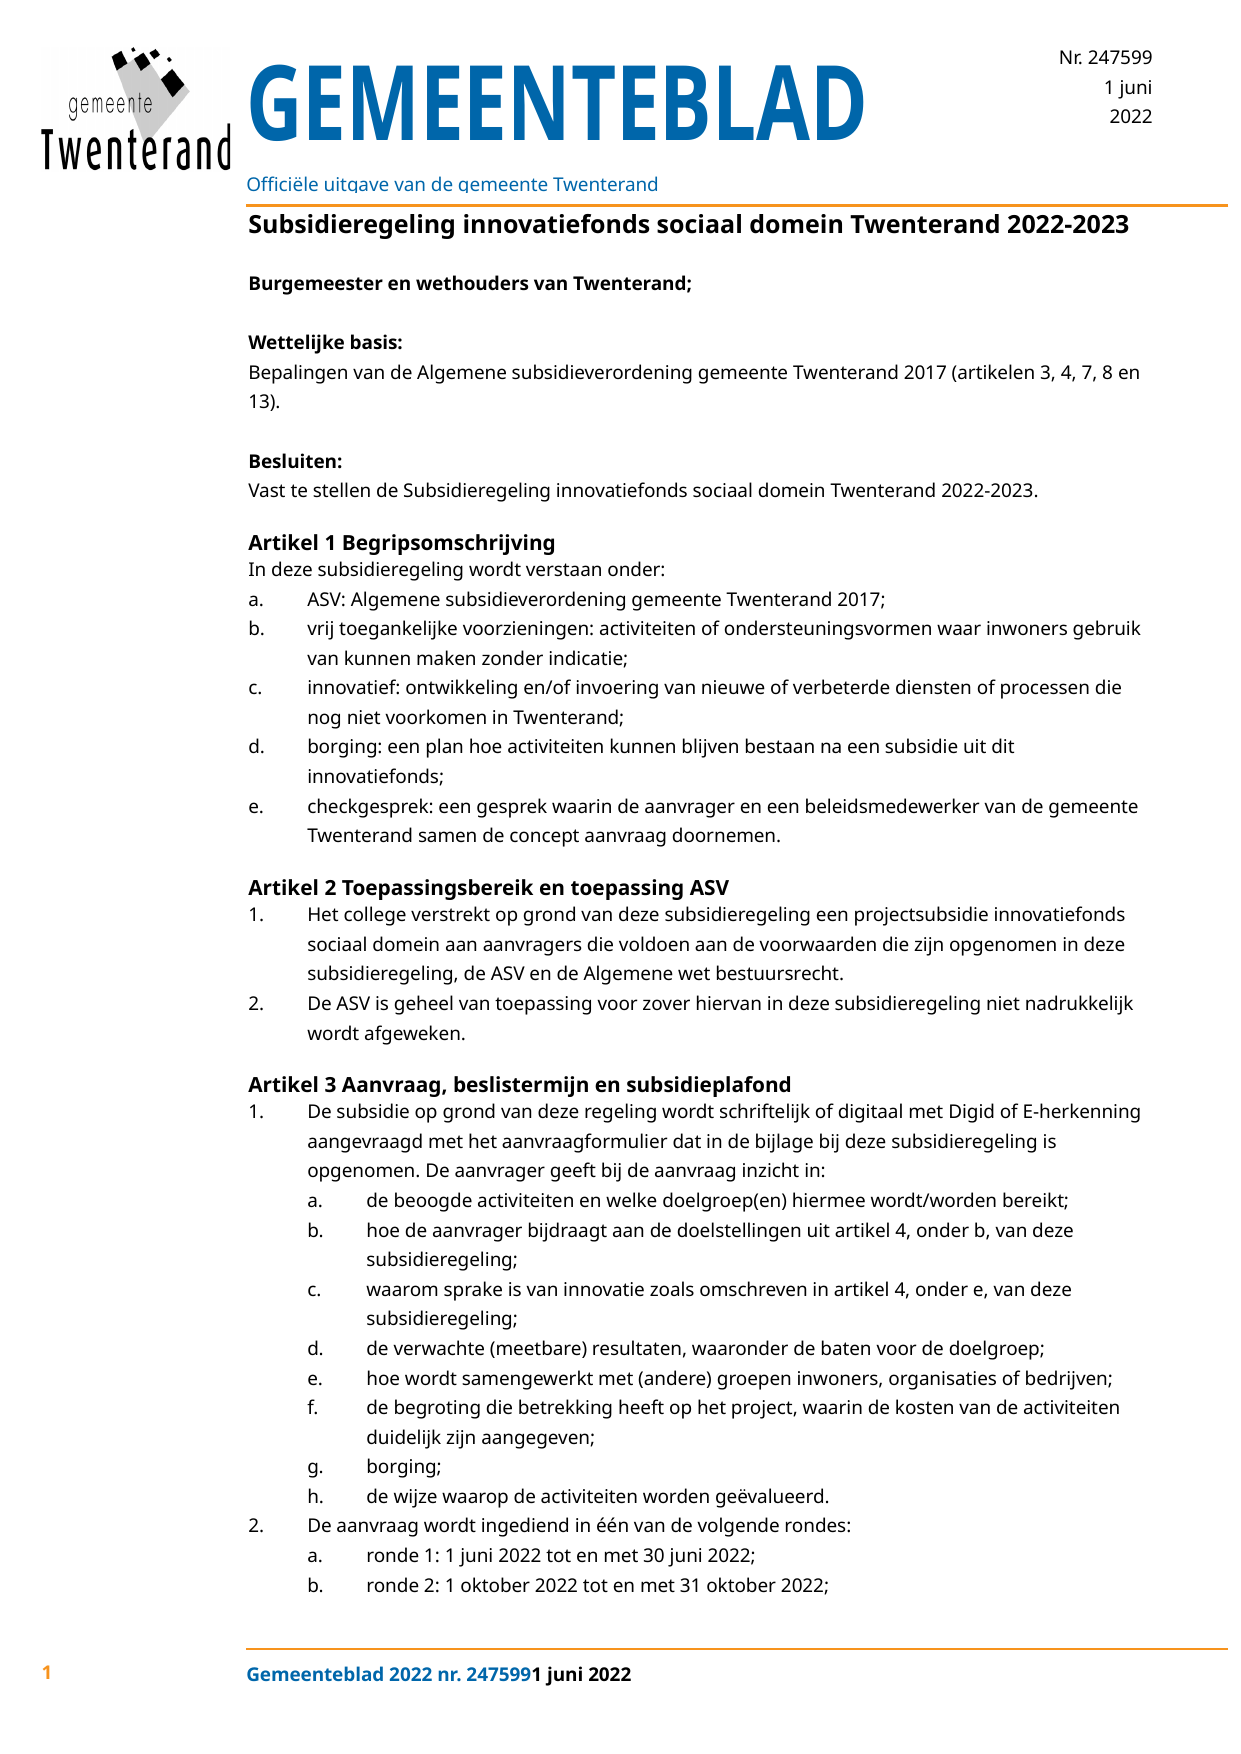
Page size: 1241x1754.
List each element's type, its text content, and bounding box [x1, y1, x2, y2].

list waarom sprake is van innovatie zoals omschreven in artikel 4, onder e, van deze subsidieregeling; [307, 1276, 1152, 1331]
text In deze subsidieregeling wordt verstaan onder: [248, 556, 1152, 582]
list innovatief: ontwikkeling en/of invoering van nieuwe of verbeterde diensten of processen die nog niet voorkomen in Twenterand; [248, 674, 1152, 730]
text Vast te stellen de Subsidieregeling innovatiefonds sociaal domein Twenterand 2022-2023. [248, 477, 1152, 503]
list ronde 2: 1 oktober 2022 tot en met 31 oktober 2022; [307, 1572, 1152, 1598]
text Besluiten: [248, 448, 1152, 473]
list hoe de aanvrager bijdraagt aan de doelstellingen uit artikel 4, onder b, van deze subsidieregeling; [307, 1217, 1152, 1272]
list ASV: Algemene subsidieverordening gemeente Twenterand 2017; [248, 586, 1152, 612]
list Het college verstrekt op grond van deze subsidieregeling een projectsubsidie innovatiefonds sociaal domein aan aanvragers die voldoen aan de voorwaarden die zijn opgenomen in deze subsidieregeling, de ASV en de Algemene wet bestuursrecht. [248, 901, 1152, 986]
text Wettelijke basis: [248, 329, 1152, 355]
list ronde 1: 1 juni 2022 tot en met 30 juni 2022; [307, 1542, 1152, 1568]
list checkgesprek: een gesprek waarin de aanvrager en een beleidsmedewerker van de gemeente Twenterand samen de concept aanvraag doornemen. [248, 793, 1152, 848]
text Bepalingen van de Algemene subsidieverordening gemeente Twenterand 2017 (artikelen 3, 4, 7, 8 en 13). [248, 359, 1152, 414]
list de begroting die betrekking heeft op het project, waarin de kosten van de activiteiten duidelijk zijn aangegeven; [307, 1394, 1152, 1450]
list De ASV is geheel van toepassing voor zover hiervan in deze subsidieregeling niet nadrukkelijk wordt afgeweken. [248, 990, 1152, 1045]
text Artikel 2 Toepassingsbereik en toepassing ASV [248, 873, 1152, 901]
list vrij toegankelijke voorzieningen: activiteiten of ondersteuningsvormen waar inwoners gebruik van kunnen maken zonder indicatie; [248, 615, 1152, 671]
text Artikel 3 Aanvraag, beslistermijn en subsidieplafond [248, 1070, 1152, 1098]
text Artikel 1 Begripsomschrijving [248, 528, 1152, 556]
text Burgemeester en wethouders van Twenterand; [248, 270, 1152, 296]
list de verwachte (meetbare) resultaten, waaronder de baten voor de doelgroep; [307, 1335, 1152, 1361]
picture [41, 47, 231, 172]
list borging; [307, 1453, 1152, 1479]
list De subsidie op grond van deze regeling wordt schriftelijk of digitaal met Digid of E-herkenning aangevraagd met het aanvraagformulier dat in de bijlage bij deze subsidieregeling is opgenomen. De aanvrager geeft bij de aanvraag inzicht in: [248, 1098, 1152, 1183]
list de beoogde activiteiten en welke doelgroep(en) hiermee wordt/worden bereikt; [307, 1187, 1152, 1213]
list de wijze waarop de activiteiten worden geëvalueerd. [307, 1483, 1152, 1509]
text Subsidieregeling innovatiefonds sociaal domein Twenterand 2022-2023 [248, 207, 1152, 241]
list De aanvraag wordt ingediend in één van de volgende rondes: [248, 1513, 1152, 1538]
list hoe wordt samengewerkt met (andere) groepen inwoners, organisaties of bedrijven; [307, 1365, 1152, 1391]
list borging: een plan hoe activiteiten kunnen blijven bestaan na een subsidie uit dit innovatiefonds; [248, 734, 1152, 789]
